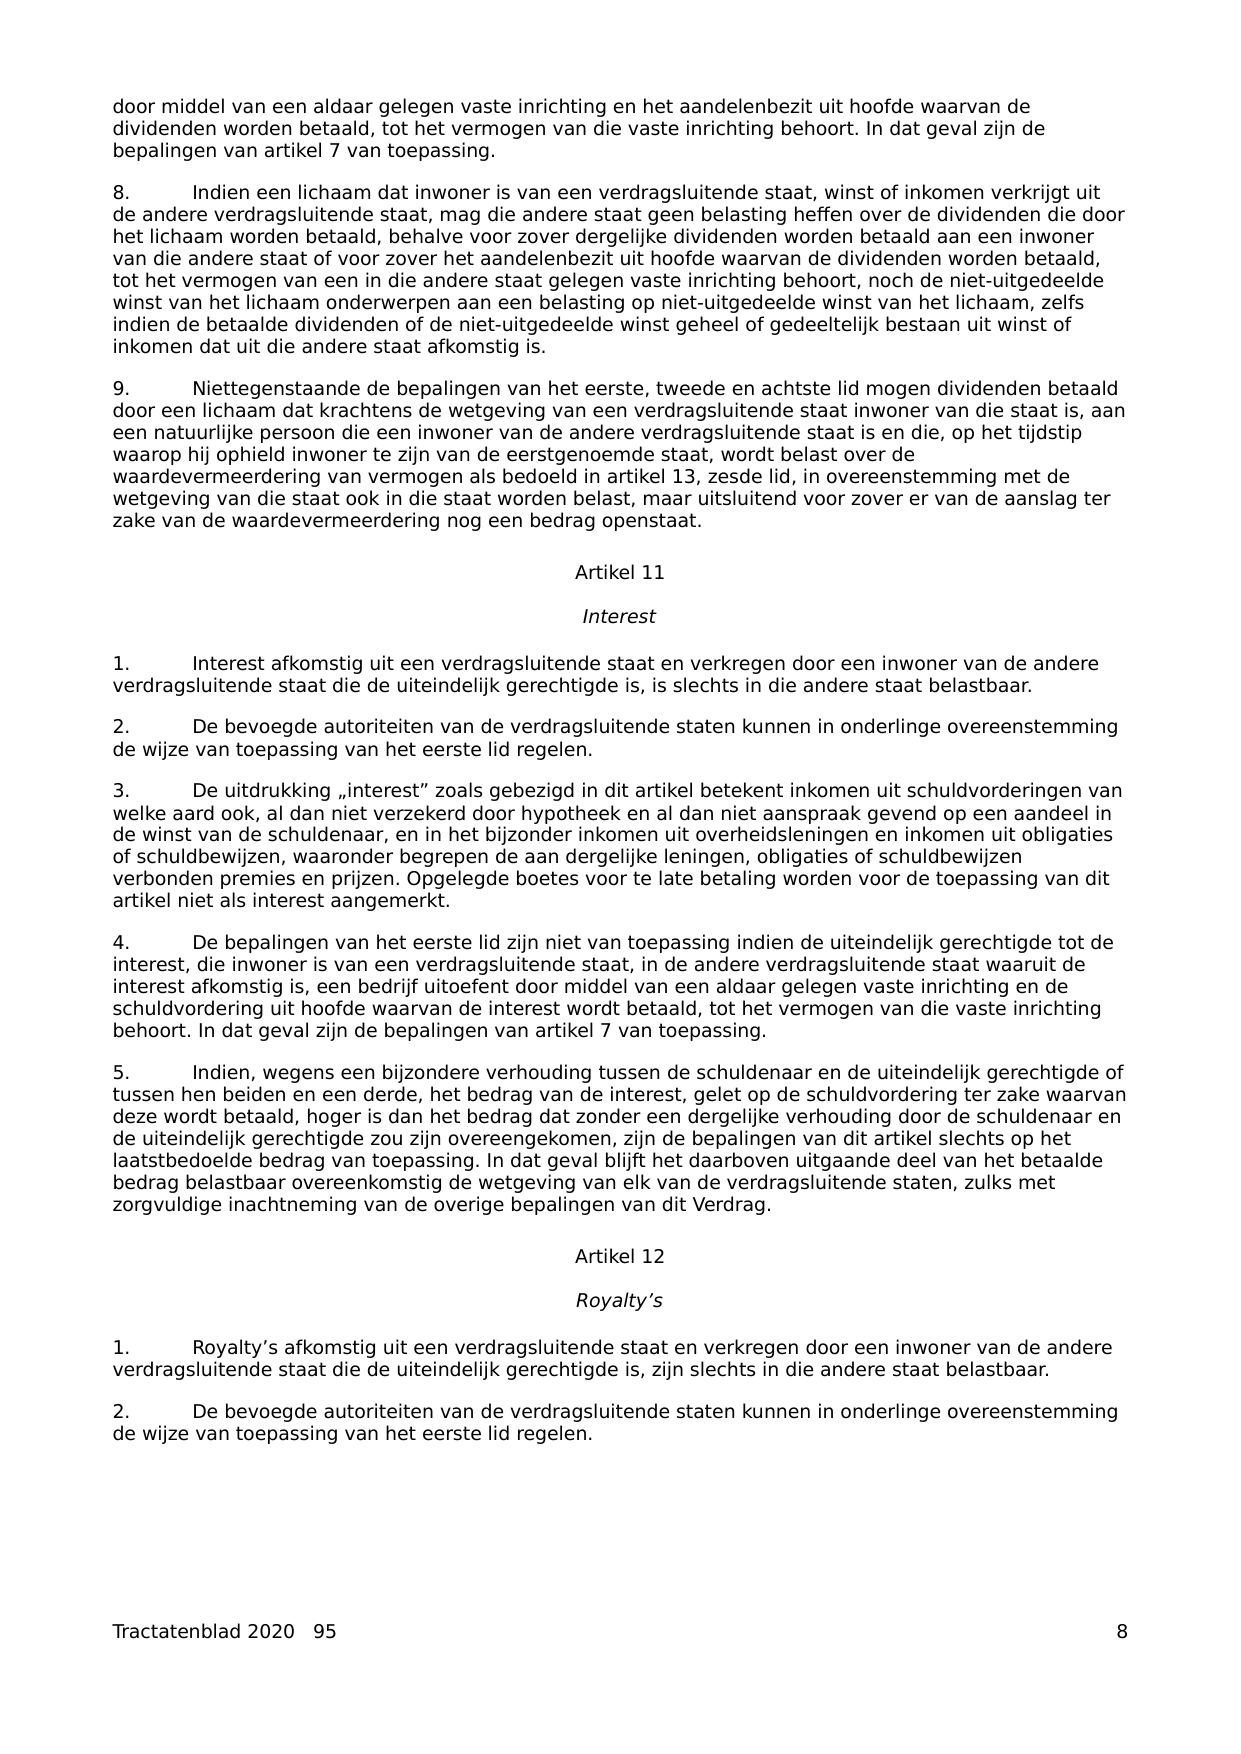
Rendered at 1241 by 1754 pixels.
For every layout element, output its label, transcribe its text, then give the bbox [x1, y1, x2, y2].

text 8. Indien een lichaam dat inwoner is van een verdragsluitende staat, winst of inkomen verkrijgt uit de andere verdragsluitende staat, mag die andere staat geen belasting heffen over de dividenden die door het lichaam worden betaald, behalve voor zover dergelijke dividenden worden betaald aan een inwoner van die andere staat of voor zover het aandelenbezit uit hoofde waarvan de dividenden worden betaald, tot het vermogen van een in die andere staat gelegen vaste inrichting behoort, noch de niet-uitgedeelde winst van het lichaam onderwerpen aan een belasting op niet-uitgedeelde winst van het lichaam, zelfs indien de betaalde dividenden of de niet-uitgedeelde winst geheel of gedeeltelijk bestaan uit winst of inkomen dat uit die andere staat afkomstig is. [112, 182, 1128, 358]
text 4. De bepalingen van het eerste lid zijn niet van toepassing indien de uiteindelijk gerechtigde tot de interest, die inwoner is van een verdragsluitende staat, in de andere verdragsluitende staat waaruit de interest afkomstig is, een bedrijf uitoefent door middel van een aldaar gelegen vaste inrichting en de schuldvordering uit hoofde waarvan de interest wordt betaald, tot het vermogen van die vaste inrichting behoort. In dat geval zijn de bepalingen van artikel 7 van toepassing. [112, 932, 1128, 1042]
text door middel van een aldaar gelegen vaste inrichting en het aandelenbezit uit hoofde waarvan de dividenden worden betaald, tot het vermogen van die vaste inrichting behoort. In dat geval zijn de bepalingen van artikel 7 van toepassing. [112, 96, 1128, 162]
text 3. De uitdrukking „interest” zoals gebezigd in dit artikel betekent inkomen uit schuldvorderingen van welke aard ook, al dan niet verzekerd door hypotheek en al dan niet aanspraak gevend op een aandeel in de winst van de schuldenaar, en in het bijzonder inkomen uit overheidsleningen en inkomen uit obligaties of schuldbewijzen, waaronder begrepen de aan dergelijke leningen, obligaties of schuldbewijzen verbonden premies en prijzen. Opgelegde boetes voor te late betaling worden voor de toepassing van dit artikel niet als interest aangemerkt. [112, 780, 1128, 912]
subtitle Artikel 11 Interest [112, 562, 1128, 627]
text 1. Interest afkomstig uit een verdragsluitende staat en verkregen door een inwoner van de andere verdragsluitende staat die de uiteindelijk gerechtigde is, is slechts in die andere staat belastbaar. [112, 652, 1128, 696]
text 5. Indien, wegens een bijzondere verhouding tussen de schuldenaar en de uiteindelijk gerechtigde of tussen hen beiden en een derde, het bedrag van de interest, gelet op de schuldvordering ter zake waarvan deze wordt betaald, hoger is dan het bedrag dat zonder een dergelijke verhouding door de schuldenaar en de uiteindelijk gerechtigde zou zijn overeengekomen, zijn de bepalingen van dit artikel slechts op het laatstbedoelde bedrag van toepassing. In dat geval blijft het daarboven uitgaande deel van het betaalde bedrag belastbaar overeenkomstig de wetgeving van elk van de verdragsluitende staten, zulks met zorgvuldige inachtneming van de overige bepalingen van dit Verdrag. [112, 1062, 1128, 1216]
text 2. De bevoegde autoriteiten van de verdragsluitende staten kunnen in onderlinge overeenstemming de wijze van toepassing van het eerste lid regelen. [112, 716, 1128, 760]
text 1. Royalty’s afkomstig uit een verdragsluitende staat en verkregen door een inwoner van de andere verdragsluitende staat die de uiteindelijk gerechtigde is, zijn slechts in die andere staat belastbaar. [112, 1337, 1128, 1381]
subtitle Artikel 12 Royalty’s [112, 1246, 1128, 1312]
text 2. De bevoegde autoriteiten van de verdragsluitende staten kunnen in onderlinge overeenstemming de wijze van toepassing van het eerste lid regelen. [112, 1401, 1128, 1445]
text 9. Niettegenstaande de bepalingen van het eerste, tweede en achtste lid mogen dividenden betaald door een lichaam dat krachtens de wetgeving van een verdragsluitende staat inwoner van die staat is, aan een natuurlijke persoon die een inwoner van de andere verdragsluitende staat is en die, op het tijdstip waarop hij ophield inwoner te zijn van de eerstgenoemde staat, wordt belast over de waardevermeerdering van vermogen als bedoeld in artikel 13, zesde lid, in overeenstemming met de wetgeving van die staat ook in die staat worden belast, maar uitsluitend voor zover er van de aanslag ter zake van de waardevermeerdering nog een bedrag openstaat. [112, 378, 1128, 532]
